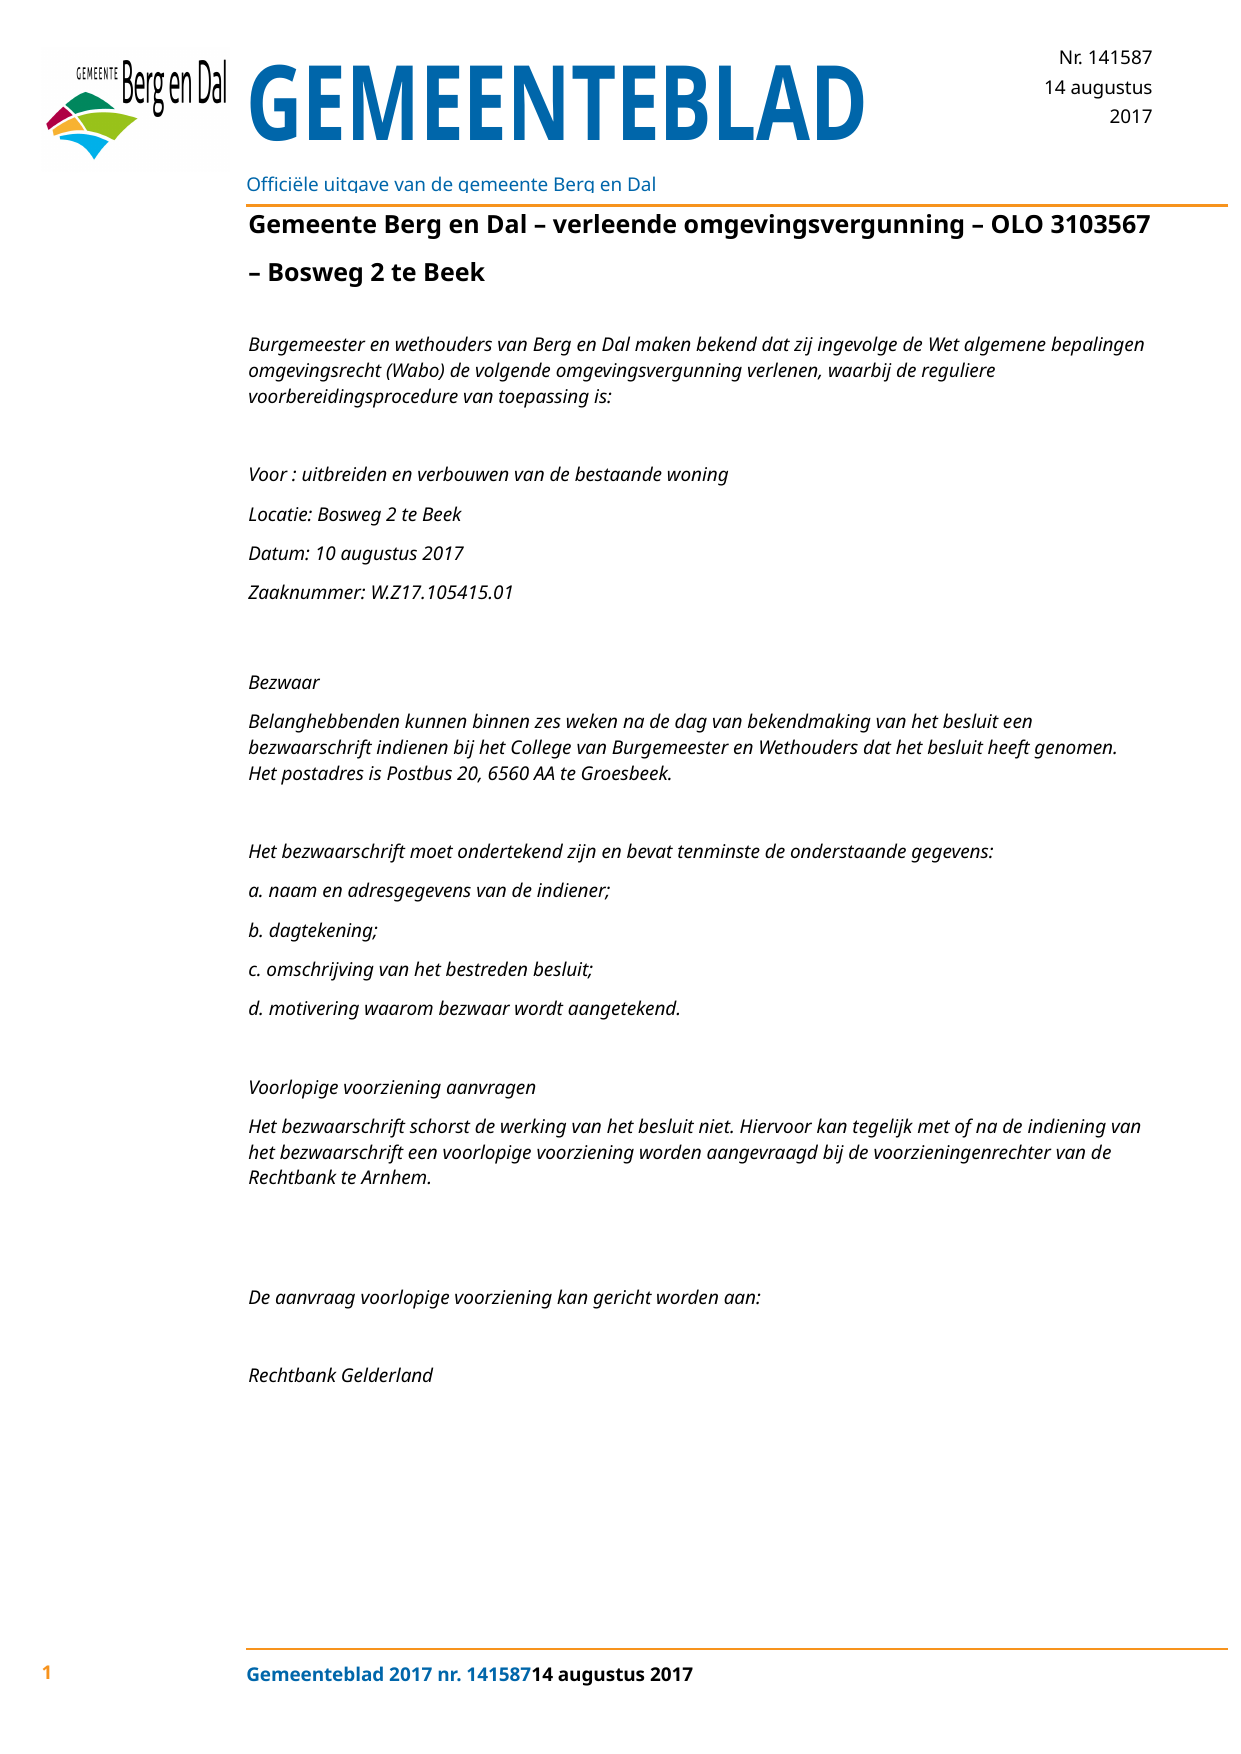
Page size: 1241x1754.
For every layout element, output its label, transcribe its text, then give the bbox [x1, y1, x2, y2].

text Het bezwaarschrift schorst de werking van het besluit niet. Hiervoor kan tegelijk met of na de indiening van het bezwaarschrift een voorlopige voorziening worden aangevraagd bij de voorzieningenrechter van de Rechtbank te Arnhem. [248, 1113, 1152, 1190]
text Zaaknummer: W.Z17.105415.01 [248, 579, 1152, 605]
text De aanvraag voorlopige voorziening kan gericht worden aan: [248, 1284, 1152, 1309]
text Voorlopige voorziening aanvragen [248, 1074, 1152, 1099]
text a. naam en adresgegevens van de indiener; [248, 877, 1152, 903]
text Bezwaar [248, 669, 1152, 695]
text Belanghebbenden kunnen binnen zes weken na de dag van bekendmaking van het besluit een bezwaarschrift indienen bij het College van Burgemeester en Wethouders dat het besluit heeft genomen. Het postadres is Postbus 20, 6560 AA te Groesbeek. [248, 708, 1152, 785]
text Het bezwaarschrift moet ondertekend zijn en bevat tenminste de onderstaande gegevens: [248, 838, 1152, 864]
text c. omschrijving van het bestreden besluit; [248, 956, 1152, 982]
text Rechtbank Gelderland [248, 1362, 1152, 1388]
text Gemeente Berg en Dal – verleende omgevingsvergunning – OLO 3103567 – Bosweg 2 te Beek [248, 207, 1152, 288]
text Voor : uitbreiden en verbouwen van de bestaande woning [248, 461, 1152, 487]
text Datum: 10 augustus 2017 [248, 540, 1152, 566]
text Burgemeester en wethouders van Berg en Dal maken bekend dat zij ingevolge de Wet algemene bepalingen omgevingsrecht (Wabo) de volgende omgevingsvergunning verlenen, waarbij de reguliere voorbereidingsprocedure van toepassing is: [248, 331, 1152, 409]
text Locatie: Bosweg 2 te Beek [248, 501, 1152, 526]
text b. dagtekening; [248, 917, 1152, 942]
picture [41, 47, 231, 172]
text d. motivering waarom bezwaar wordt aangetekend. [248, 995, 1152, 1021]
